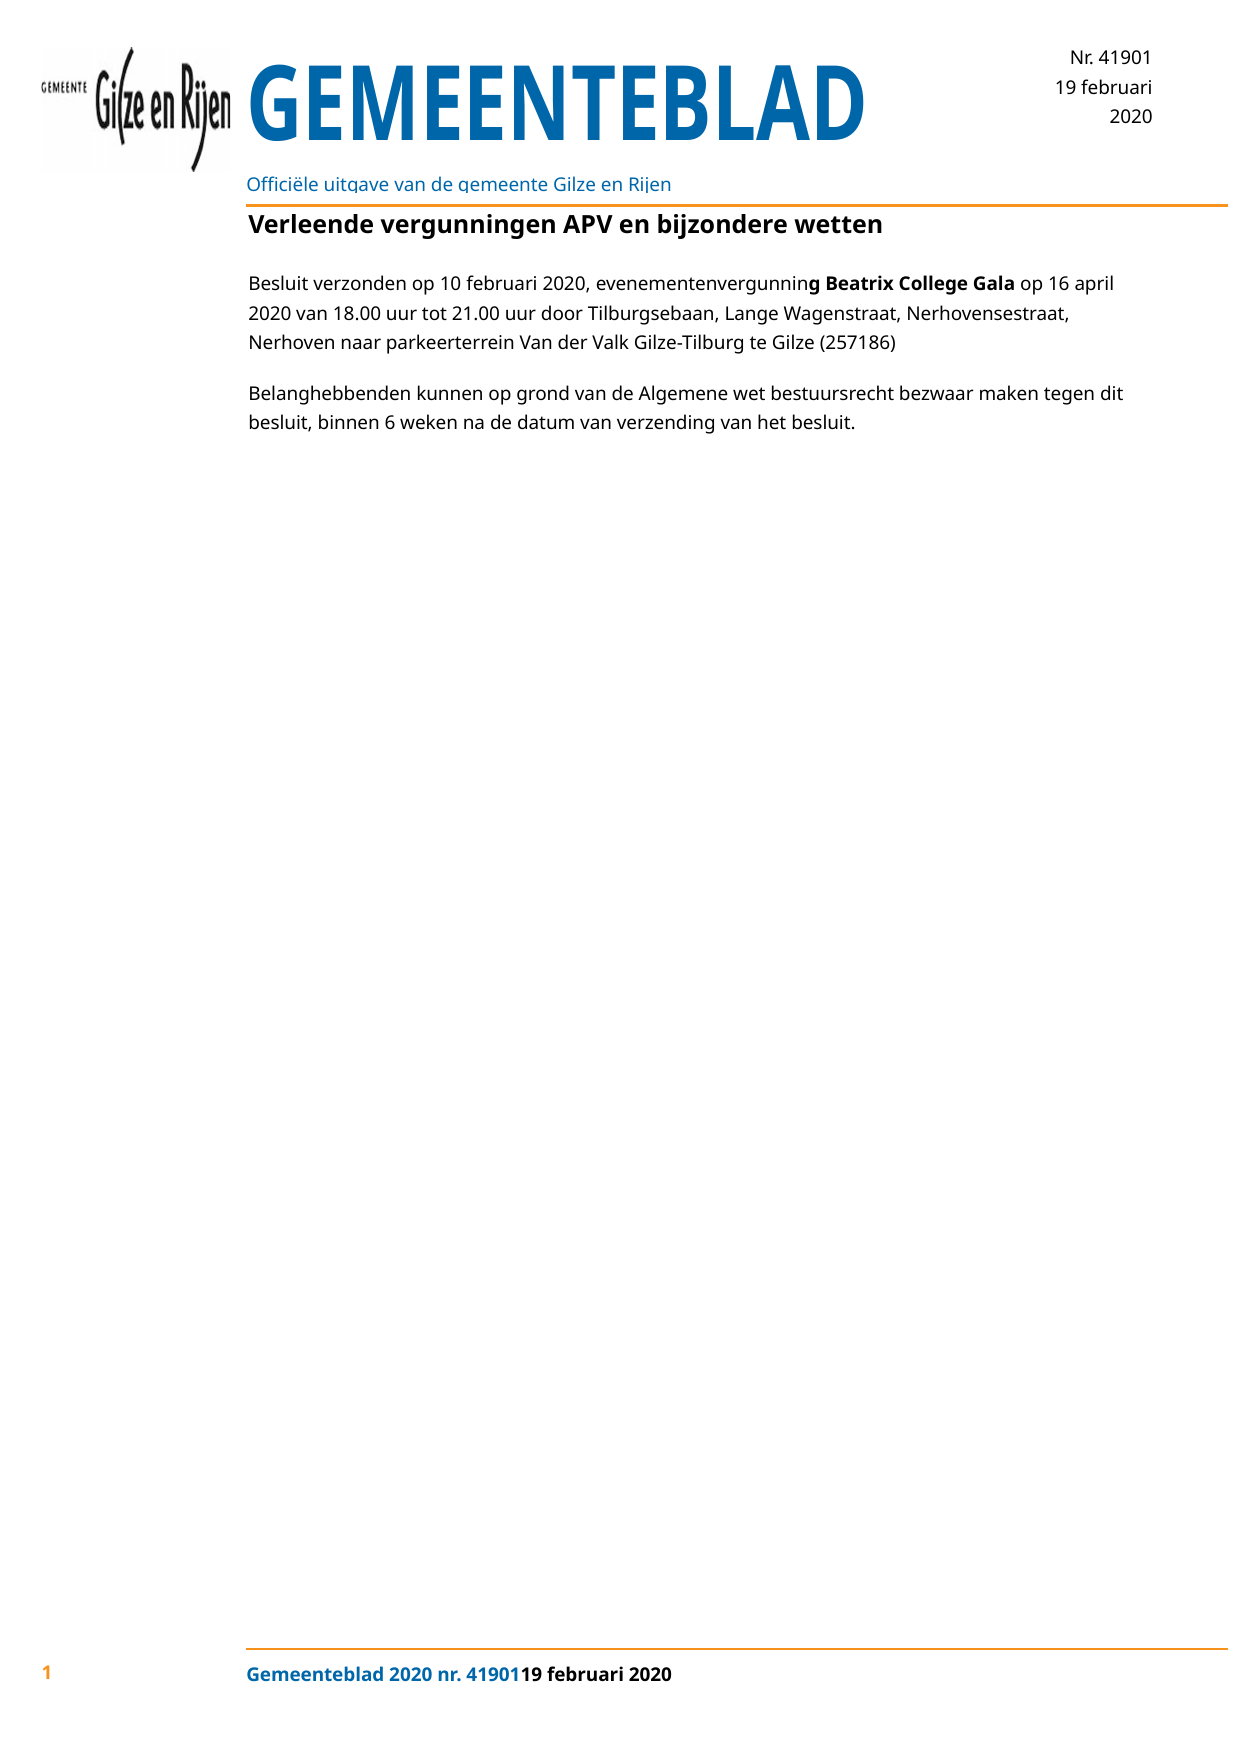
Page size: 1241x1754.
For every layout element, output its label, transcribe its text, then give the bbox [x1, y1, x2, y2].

picture [41, 47, 231, 172]
text Belanghebbenden kunnen op grond van de Algemene wet bestuursrecht bezwaar maken tegen dit besluit, binnen 6 weken na de datum van verzending van het besluit. [248, 380, 1152, 435]
text Verleende vergunningen APV en bijzondere wetten [248, 207, 1152, 241]
text Besluit verzonden op 10 februari 2020, evenementenvergunning Beatrix College Gala op 16 april 2020 van 18.00 uur tot 21.00 uur door Tilburgsebaan, Lange Wagenstraat, Nerhovensestraat, Nerhoven naar parkeerterrein Van der Valk Gilze-Tilburg te Gilze (257186) [248, 270, 1152, 355]
